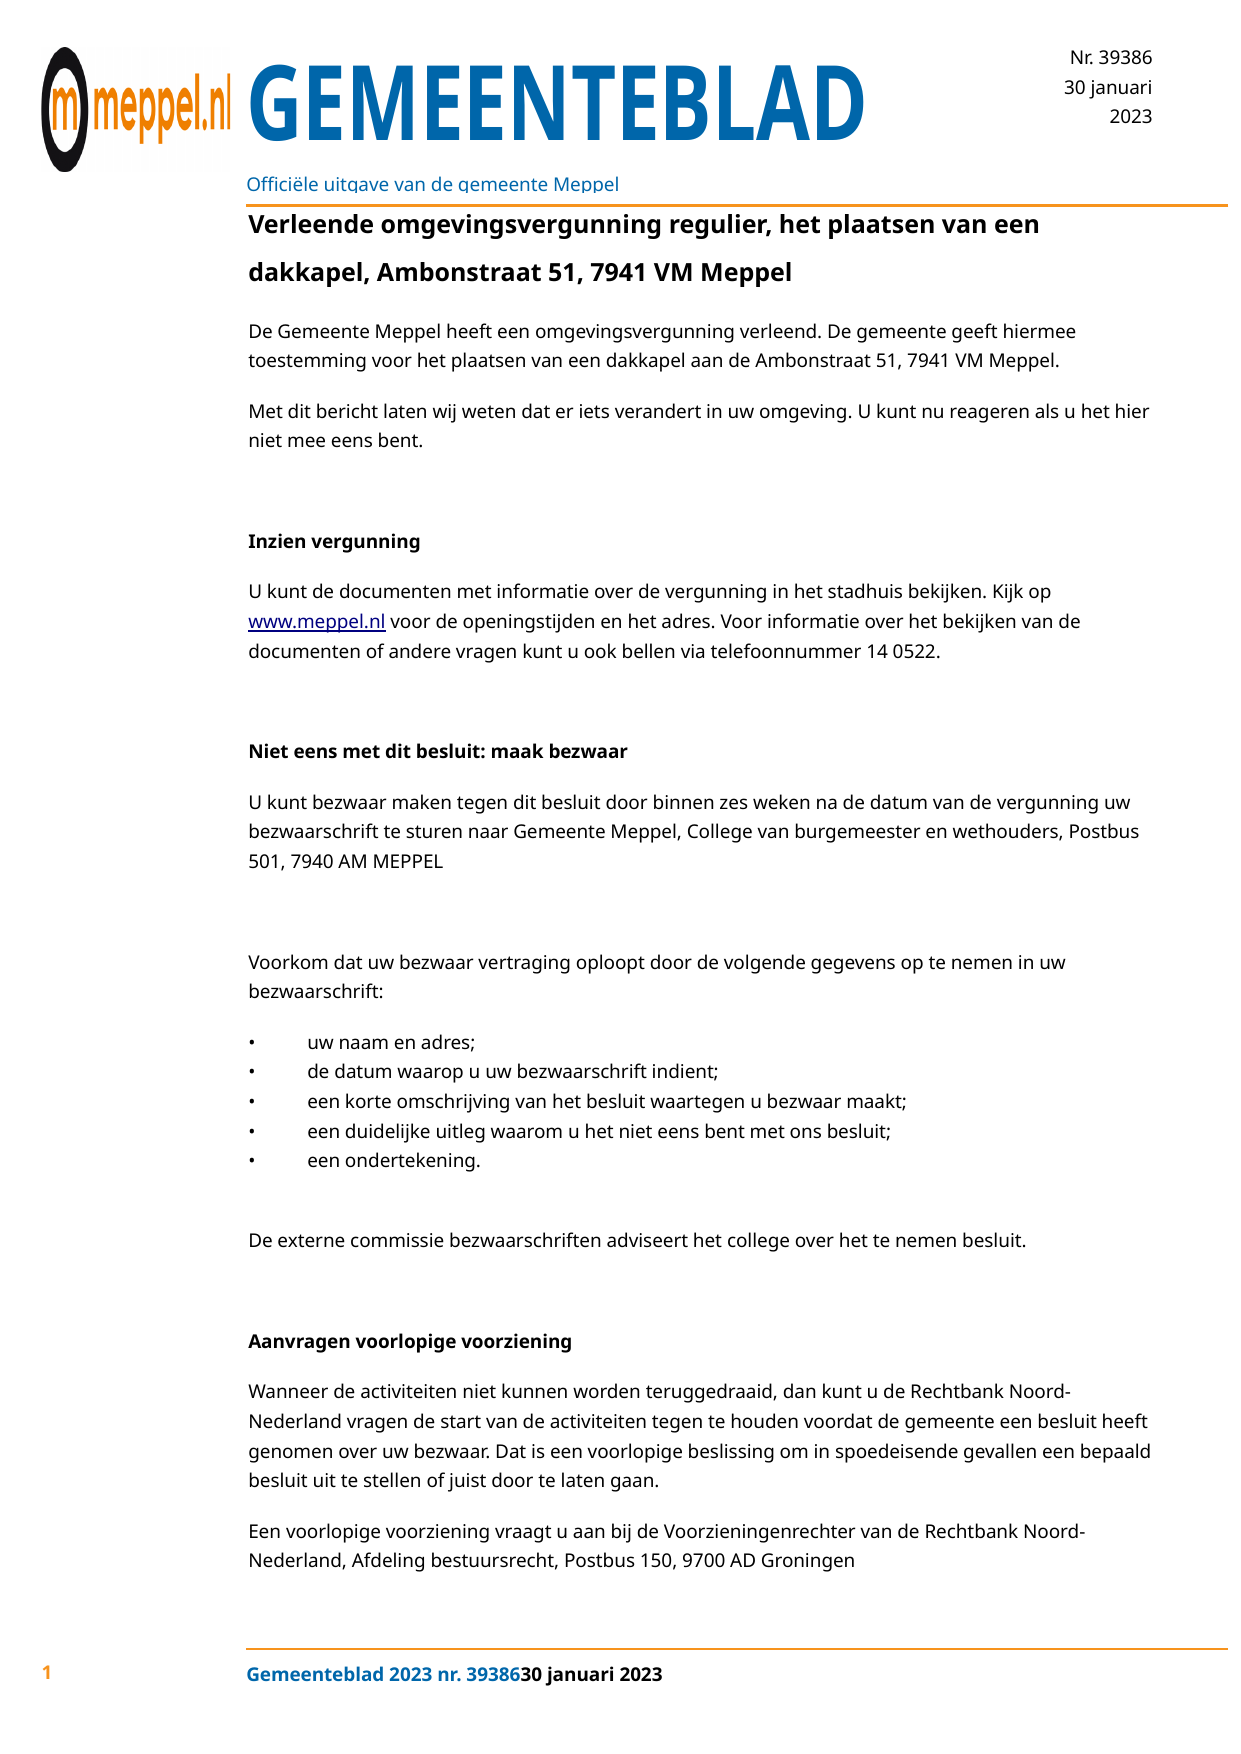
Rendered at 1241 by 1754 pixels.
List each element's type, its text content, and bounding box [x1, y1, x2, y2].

text Niet eens met dit besluit: maak bezwaar [248, 739, 1152, 764]
text De externe commissie bezwaarschriften adviseert het college over het te nemen besluit. [248, 1227, 1152, 1253]
text U kunt de documenten met informatie over de vergunning in het stadhuis bekijken. Kijk op www.meppel.nl voor de openingstijden en het adres. Voor informatie over het bekijken van de documenten of andere vragen kunt u ook bellen via telefoonnummer 14 0522. [248, 579, 1152, 664]
picture [41, 47, 231, 172]
text Inzien vergunning [248, 528, 1152, 554]
list uw naam en adres; [248, 1029, 1152, 1055]
text Verleende omgevingsvergunning regulier, het plaatsen van een dakkapel, Ambonstraat 51, 7941 VM Meppel [248, 207, 1152, 288]
text U kunt bezwaar maken tegen dit besluit door binnen zes weken na de datum van de vergunning uw bezwaarschrift te sturen naar Gemeente Meppel, College van burgemeester en wethouders, Postbus 501, 7940 AM MEPPEL [248, 789, 1152, 874]
text Aanvragen voorlopige voorziening [248, 1328, 1152, 1354]
text Wanneer de activiteiten niet kunnen worden teruggedraaid, dan kunt u de Rechtbank Noord-Nederland vragen de start van de activiteiten tegen te houden voordat de gemeente een besluit heeft genomen over uw bezwaar. Dat is een voorlopige beslissing om in spoedeisende gevallen een bepaald besluit uit te stellen of juist door te laten gaan. [248, 1379, 1152, 1493]
list een korte omschrijving van het besluit waartegen u bezwaar maakt; [248, 1088, 1152, 1114]
list een duidelijke uitleg waarom u het niet eens bent met ons besluit; [248, 1118, 1152, 1144]
text Een voorlopige voorziening vraagt u aan bij de Voorzieningenrechter van de Rechtbank Noord-Nederland, Afdeling bestuursrecht, Postbus 150, 9700 AD Groningen [248, 1518, 1152, 1573]
list de datum waarop u uw bezwaarschrift indient; [248, 1059, 1152, 1084]
list een ondertekening. [248, 1147, 1152, 1173]
text Met dit bericht laten wij weten dat er iets verandert in uw omgeving. U kunt nu reageren als u het hier niet mee eens bent. [248, 398, 1152, 453]
text Voorkom dat uw bezwaar vertraging oploopt door de volgende gegevens op te nemen in uw bezwaarschrift: [248, 949, 1152, 1004]
text De Gemeente Meppel heeft een omgevingsvergunning verleend. De gemeente geeft hiermee toestemming voor het plaatsen van een dakkapel aan de Ambonstraat 51, 7941 VM Meppel. [248, 318, 1152, 373]
